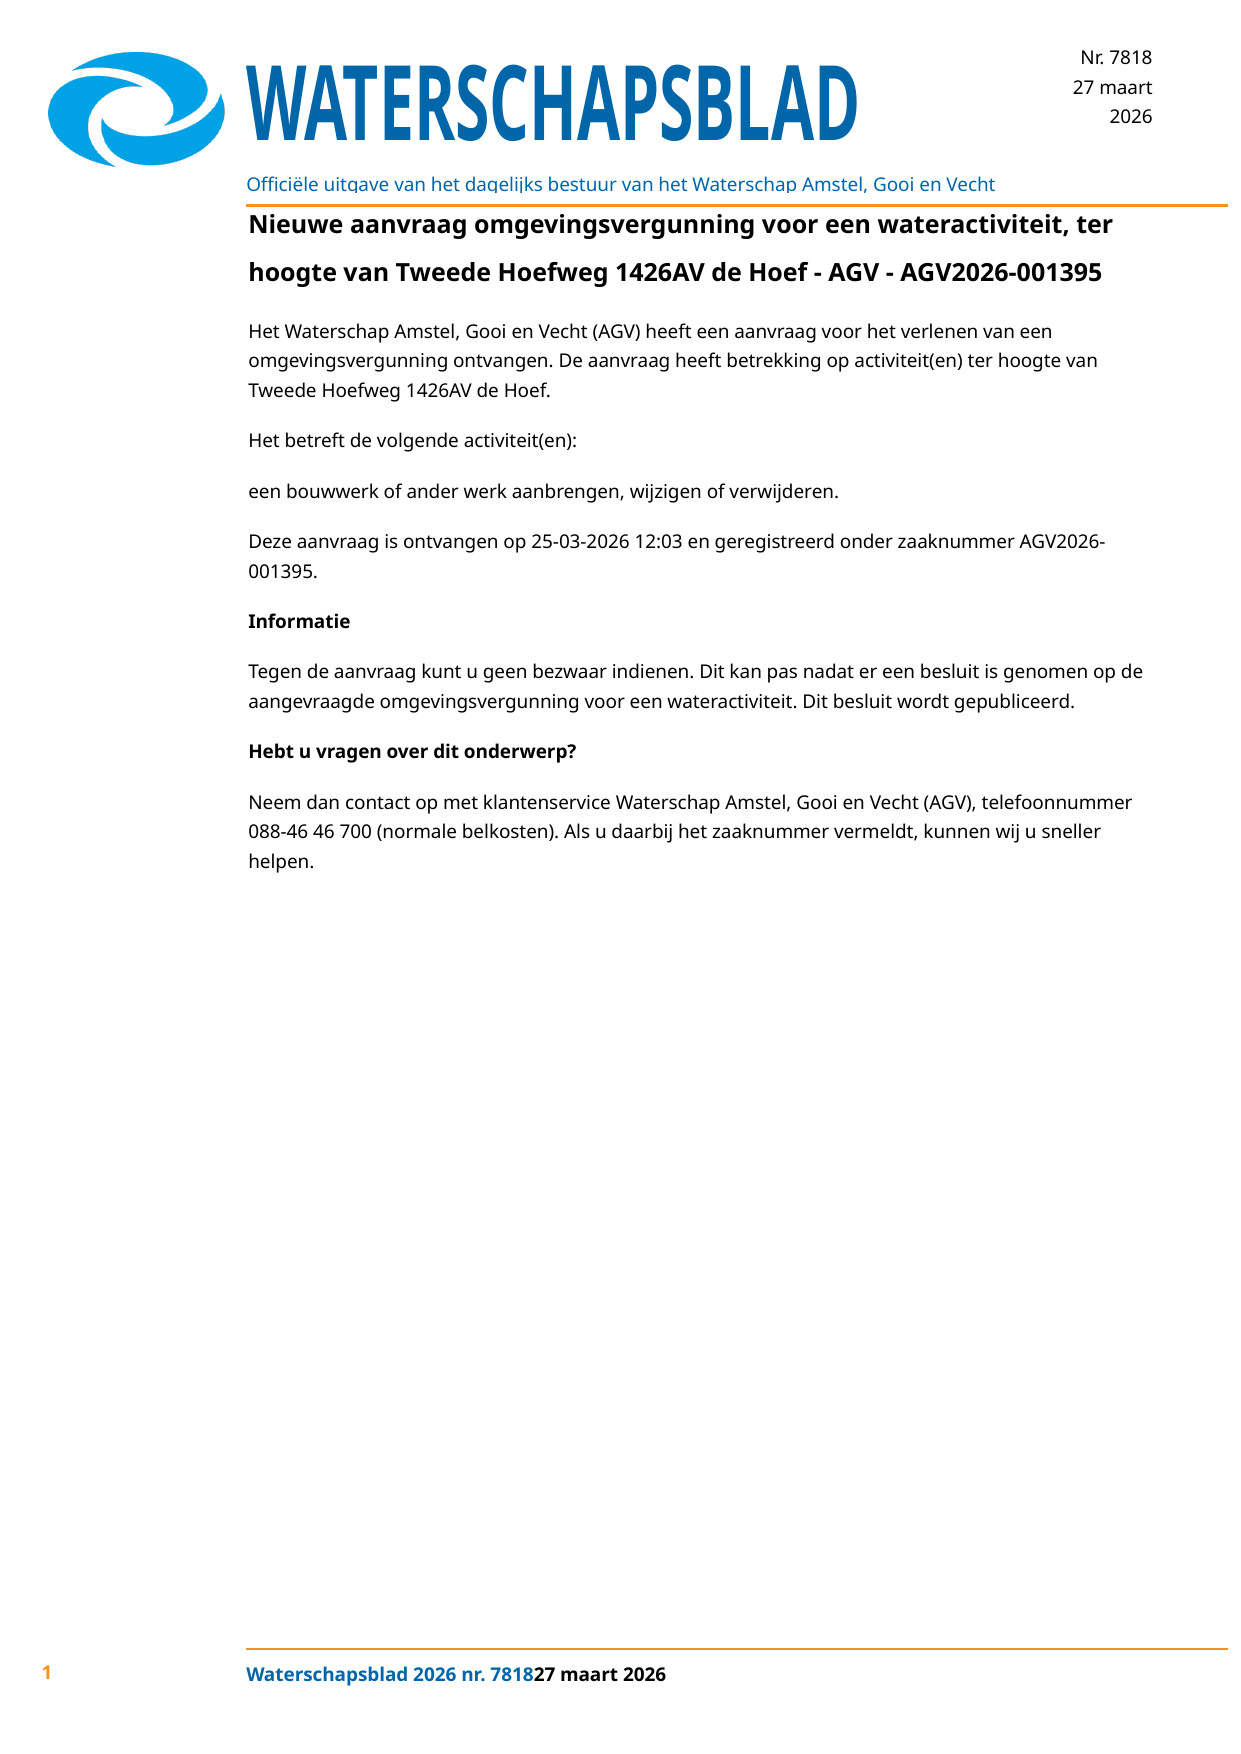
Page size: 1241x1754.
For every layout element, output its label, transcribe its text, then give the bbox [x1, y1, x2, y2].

text Hebt u vragen over dit onderwerp? [248, 739, 1152, 764]
text Informatie [248, 608, 1152, 634]
text Neem dan contact op met klantenservice Waterschap Amstel, Gooi en Vecht (AGV), telefoonnummer 088-46 46 700 (normale belkosten). Als u daarbij het zaaknummer vermeldt, kunnen wij u sneller helpen. [248, 789, 1152, 874]
picture [41, 47, 231, 172]
text Het Waterschap Amstel, Gooi en Vecht (AGV) heeft een aanvraag voor het verlenen van een omgevingsvergunning ontvangen. De aanvraag heeft betrekking op activiteit(en) ter hoogte van Tweede Hoefweg 1426AV de Hoef. [248, 318, 1152, 403]
text een bouwwerk of ander werk aanbrengen, wijzigen of verwijderen. [248, 478, 1152, 504]
text Nieuwe aanvraag omgevingsvergunning voor een wateractiviteit, ter hoogte van Tweede Hoefweg 1426AV de Hoef - AGV - AGV2026-001395 [248, 207, 1152, 288]
text Het betreft de volgende activiteit(en): [248, 427, 1152, 453]
text Deze aanvraag is ontvangen op 25-03-2026 12:03 en geregistreerd onder zaaknummer AGV2026-001395. [248, 528, 1152, 584]
text Tegen de aanvraag kunt u geen bezwaar indienen. Dit kan pas nadat er een besluit is genomen op de aangevraagde omgevingsvergunning voor een wateractiviteit. Dit besluit wordt gepubliceerd. [248, 659, 1152, 714]
